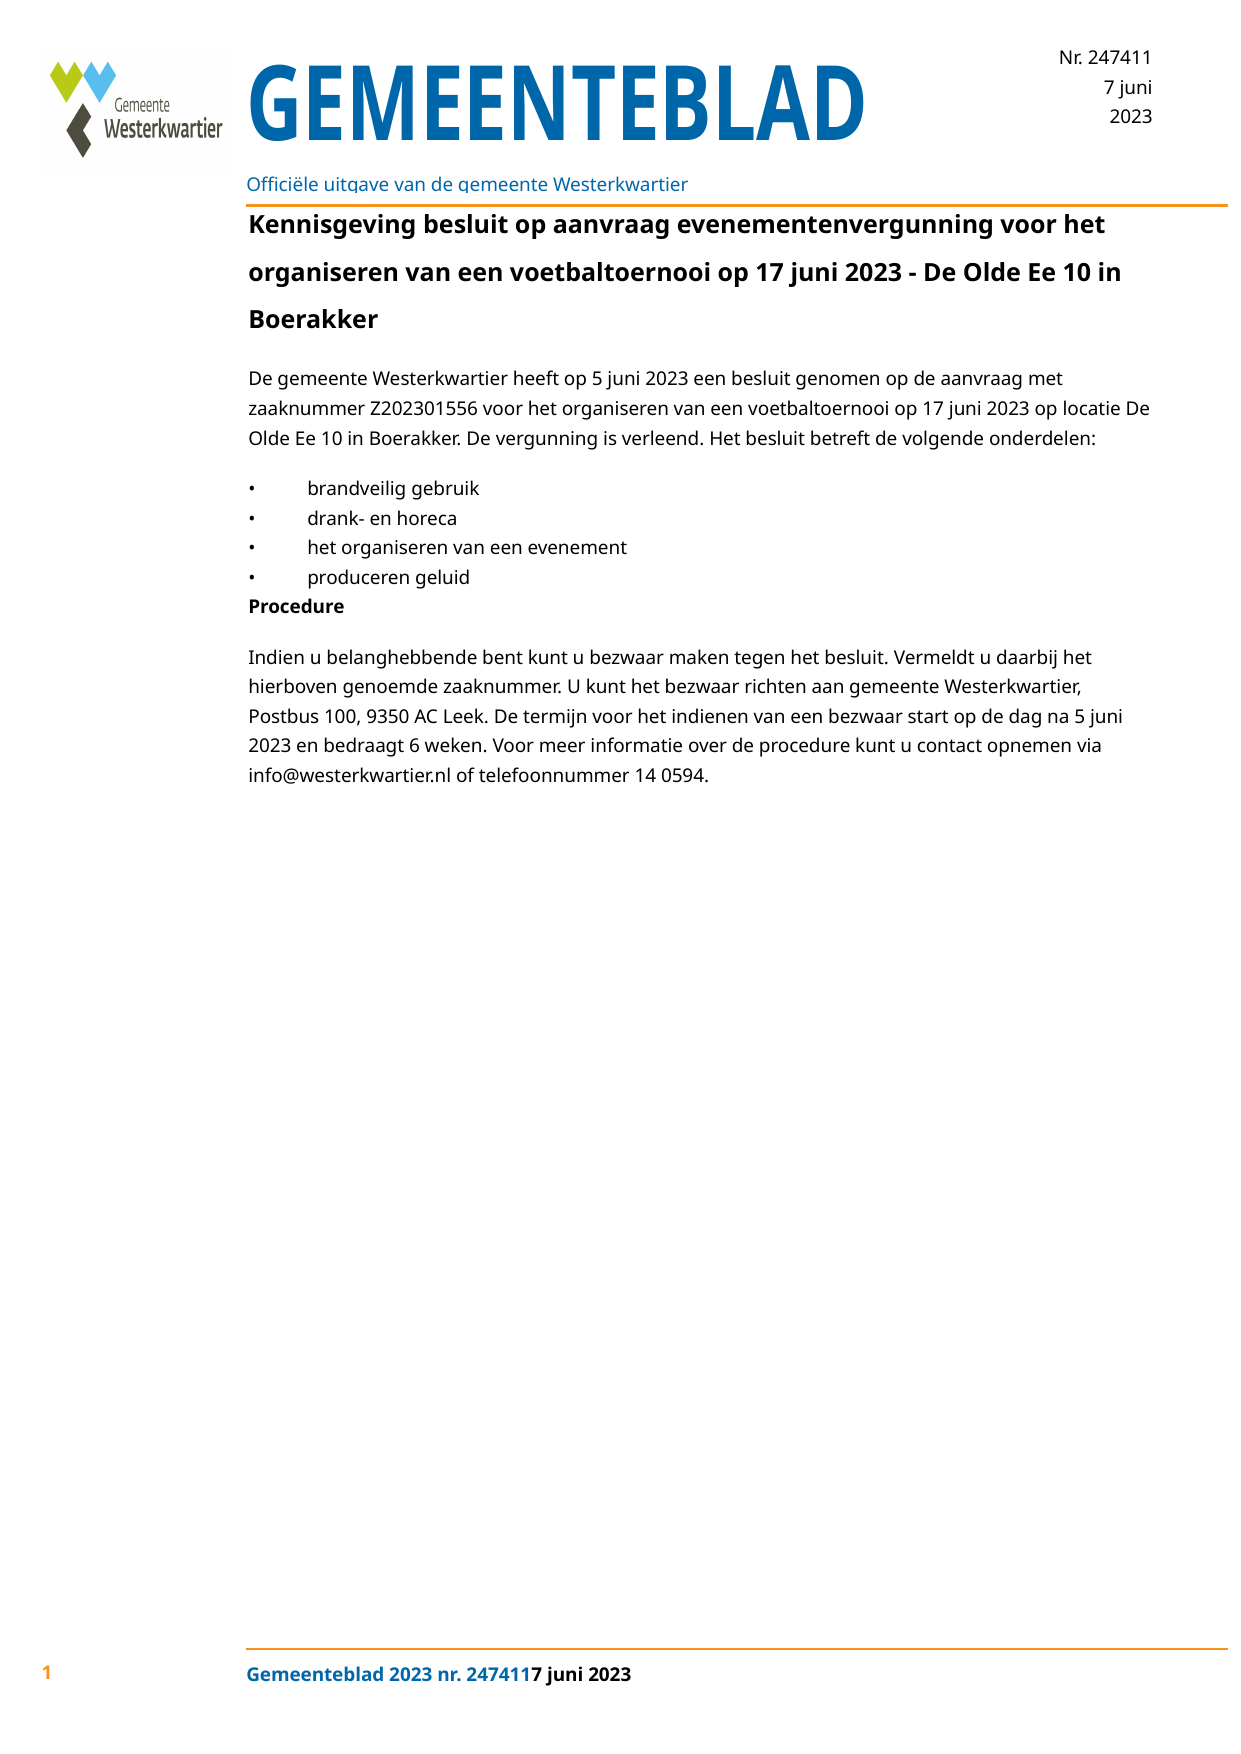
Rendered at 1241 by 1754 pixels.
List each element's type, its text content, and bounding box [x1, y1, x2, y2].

text Procedure [248, 593, 1152, 619]
text Kennisgeving besluit op aanvraag evenementenvergunning voor het organiseren van een voetbaltoernooi op 17 juni 2023 - De Olde Ee 10 in Boerakker [248, 207, 1152, 336]
list het organiseren van een evenement [248, 534, 1152, 560]
text De gemeente Westerkwartier heeft op 5 juni 2023 een besluit genomen op de aanvraag met zaaknummer Z202301556 voor het organiseren van een voetbaltoernooi op 17 juni 2023 op locatie De Olde Ee 10 in Boerakker. De vergunning is verleend. Het besluit betreft de volgende onderdelen: [248, 366, 1152, 450]
picture [41, 47, 231, 172]
list produceren geluid [248, 564, 1152, 589]
list drank- en horeca [248, 505, 1152, 530]
text Indien u belanghebbende bent kunt u bezwaar maken tegen het besluit. Vermeldt u daarbij het hierboven genoemde zaaknummer. U kunt het bezwaar richten aan gemeente Westerkwartier, Postbus 100, 9350 AC Leek. De termijn voor het indienen van een bezwaar start op de dag na 5 juni 2023 en bedraagt 6 weken. Voor meer informatie over de procedure kunt u contact opnemen via info@westerkwartier.nl of telefoonnummer 14 0594. [248, 644, 1152, 788]
list brandveilig gebruik [248, 475, 1152, 501]
